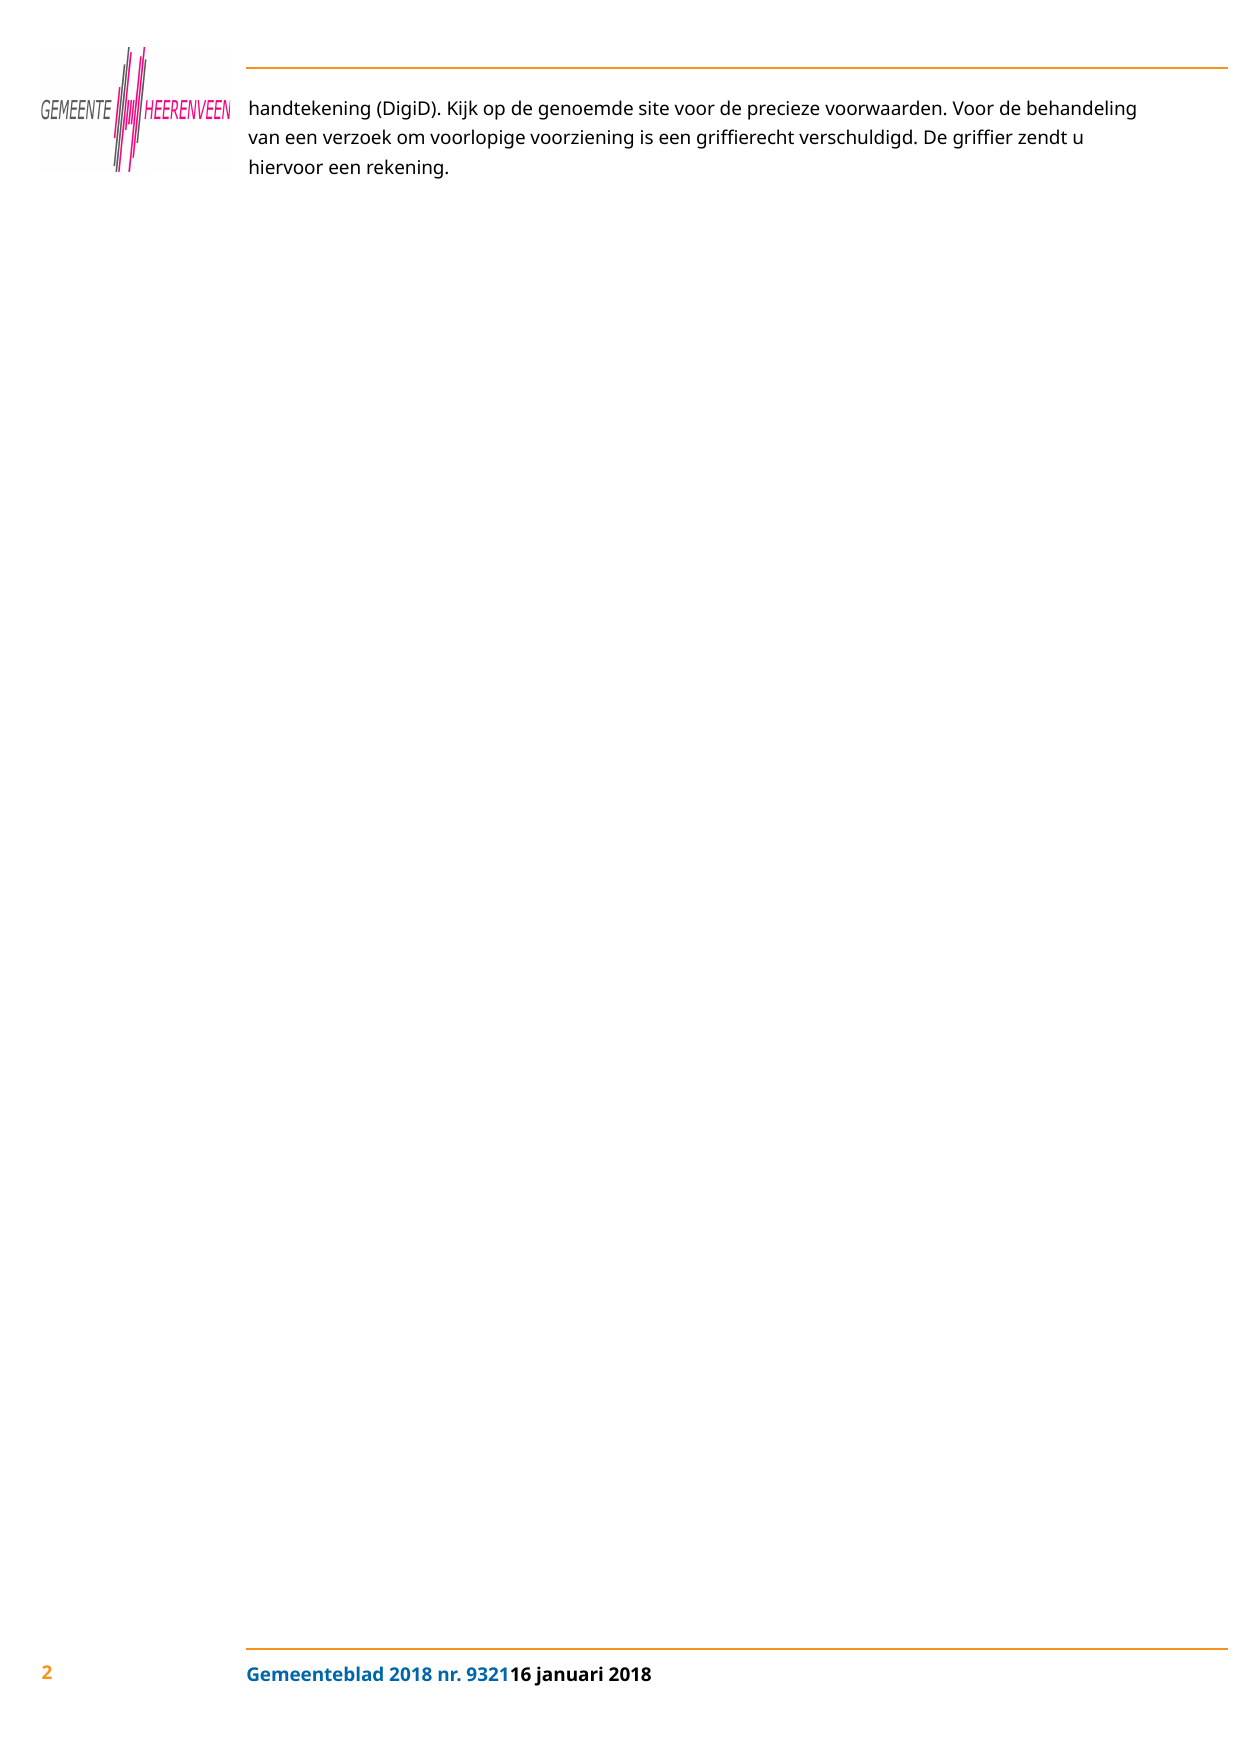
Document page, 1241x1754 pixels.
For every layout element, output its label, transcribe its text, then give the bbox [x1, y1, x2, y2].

picture [41, 47, 231, 172]
text handtekening (DigiD). Kijk op de genoemde site voor de precieze voorwaarden. Voor de behandeling van een verzoek om voorlopige voorziening is een griffierecht verschuldigd. De griffier zendt u hiervoor een rekening. [248, 95, 1152, 180]
